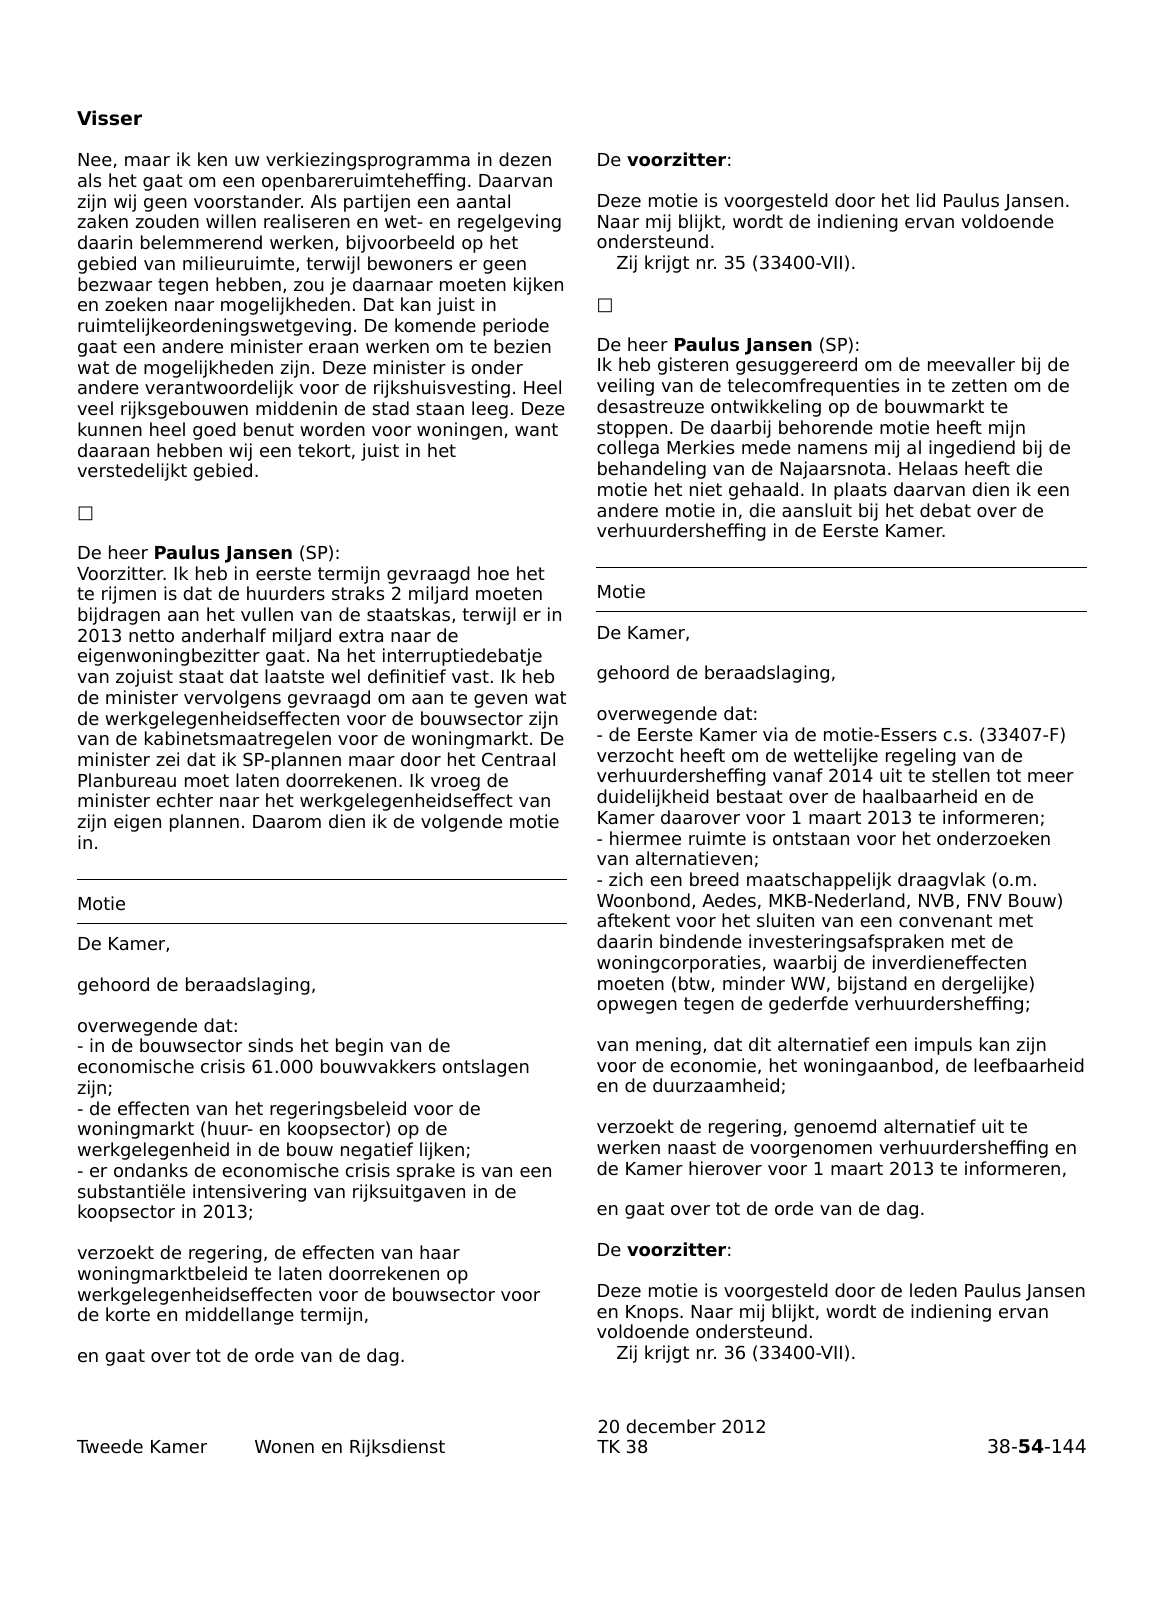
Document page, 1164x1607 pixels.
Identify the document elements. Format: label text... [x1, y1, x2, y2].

text - in de bouwsector sinds het begin van de economische crisis 61.000 bouwvakkers ontslagen zijn; [77, 1036, 567, 1098]
text □ [77, 502, 567, 523]
text Zij krijgt nr. 35 (33400-VII). [596, 253, 1087, 274]
text Ik heb gisteren gesuggereerd om de meevaller bij de veiling van de telecomfrequenties in te zetten om de desastreuze ontwikkeling op de bouwmarkt te stoppen. De daarbij behorende motie heeft mijn collega Merkies mede namens mij al ingediend bij de behandeling van de Najaarsnota. Helaas heeft die motie het niet gehaald. In plaats daarvan dien ik een andere motie in, die aansluit bij het debat over de verhuurdersheffing in de Eerste Kamer. [596, 355, 1087, 542]
text Voorzitter. Ik heb in eerste termijn gevraagd hoe het te rijmen is dat de huurders straks 2 miljard moeten bijdragen aan het vullen van de staatskas, terwijl er in 2013 netto anderhalf miljard extra naar de eigenwoningbezitter gaat. Na het interruptiedebatje van zojuist staat dat laatste wel definitief vast. Ik heb de minister vervolgens gevraagd om aan te geven wat de werkgelegenheidseffecten voor de bouwsector zijn van de kabinetsmaatregelen voor de woningmarkt. De minister zei dat ik SP-plannen maar door het Centraal Planbureau moet laten doorrekenen. Ik vroeg de minister echter naar het werkgelegenheidseffect van zijn eigen plannen. Daarom dien ik de volgende motie in. [77, 563, 567, 853]
text Zij krijgt nr. 36 (33400-VII). [596, 1343, 1087, 1364]
text Deze motie is voorgesteld door het lid Paulus Jansen. Naar mij blijkt, wordt de indiening ervan voldoende ondersteund. [596, 191, 1087, 253]
text verzoekt de regering, genoemd alternatief uit te werken naast de voorgenomen verhuurdersheffing en de Kamer hierover voor 1 maart 2013 te informeren, [596, 1117, 1087, 1179]
text De heer Paulus Jansen (SP): [77, 543, 567, 563]
text Motie [596, 582, 1087, 602]
text - zich een breed maatschappelijk draagvlak (o.m. Woonbond, Aedes, MKB-Nederland, NVB, FNV Bouw) aftekent voor het sluiten van een convenant met daarin bindende investeringsafspraken met de woningcorporaties, waarbij de inverdieneffecten moeten (btw, minder WW, bijstand en dergelijke) opwegen tegen de gederfde verhuurdersheffing; [596, 870, 1087, 1015]
text □ [596, 294, 1087, 314]
text De Kamer, [77, 934, 567, 955]
text gehoord de beraadslaging, [596, 663, 1087, 684]
text gehoord de beraadslaging, [77, 975, 567, 996]
text De heer Paulus Jansen (SP): [596, 334, 1087, 355]
text - de Eerste Kamer via de motie-Essers c.s. (33407-F) verzocht heeft om de wettelijke regeling van de verhuurdersheffing vanaf 2014 uit te stellen tot meer duidelijkheid bestaat over de haalbaarheid en de Kamer daarover voor 1 maart 2013 te informeren; [596, 725, 1087, 828]
text - er ondanks de economische crisis sprake is van een substantiële intensivering van rijksuitgaven in de koopsector in 2013; [77, 1161, 567, 1223]
text Nee, maar ik ken uw verkiezingsprogramma in dezen als het gaat om een openbareruimteheffing. Daarvan zijn wij geen voorstander. Als partijen een aantal zaken zouden willen realiseren en wet- en regelgeving daarin belemmerend werken, bijvoorbeeld op het gebied van milieuruimte, terwijl bewoners er geen bezwaar tegen hebben, zou je daarnaar moeten kijken en zoeken naar mogelijkheden. Dat kan juist in ruimtelijkeordeningswetgeving. De komende periode gaat een andere minister eraan werken om te bezien wat de mogelijkheden zijn. Deze minister is onder andere verantwoordelijk voor de rijkshuisvesting. Heel veel rijksgebouwen middenin de stad staan leeg. Deze kunnen heel goed benut worden voor woningen, want daaraan hebben wij een tekort, juist in het verstedelijkt gebied. [77, 150, 567, 482]
text Deze motie is voorgesteld door de leden Paulus Jansen en Knops. Naar mij blijkt, wordt de indiening ervan voldoende ondersteund. [596, 1281, 1087, 1343]
text - de effecten van het regeringsbeleid voor de woningmarkt (huur- en koopsector) op de werkgelegenheid in de bouw negatief lijken; [77, 1098, 567, 1161]
text verzoekt de regering, de effecten van haar woningmarktbeleid te laten doorrekenen op werkgelegenheidseffecten voor de bouwsector voor de korte en middellange termijn, [77, 1243, 567, 1326]
text Motie [77, 893, 567, 914]
text De Kamer, [596, 622, 1087, 643]
text - hiermee ruimte is ontstaan voor het onderzoeken van alternatieven; [596, 828, 1087, 870]
text van mening, dat dit alternatief een impuls kan zijn voor de economie, het woningaanbod, de leefbaarheid en de duurzaamheid; [596, 1035, 1087, 1097]
text De voorzitter: [596, 1240, 1087, 1261]
text en gaat over tot de orde van de dag. [596, 1199, 1087, 1220]
text overwegende dat: [596, 704, 1087, 725]
text en gaat over tot de orde van de dag. [77, 1346, 567, 1367]
text De voorzitter: [596, 150, 1087, 171]
text overwegende dat: [77, 1016, 567, 1036]
